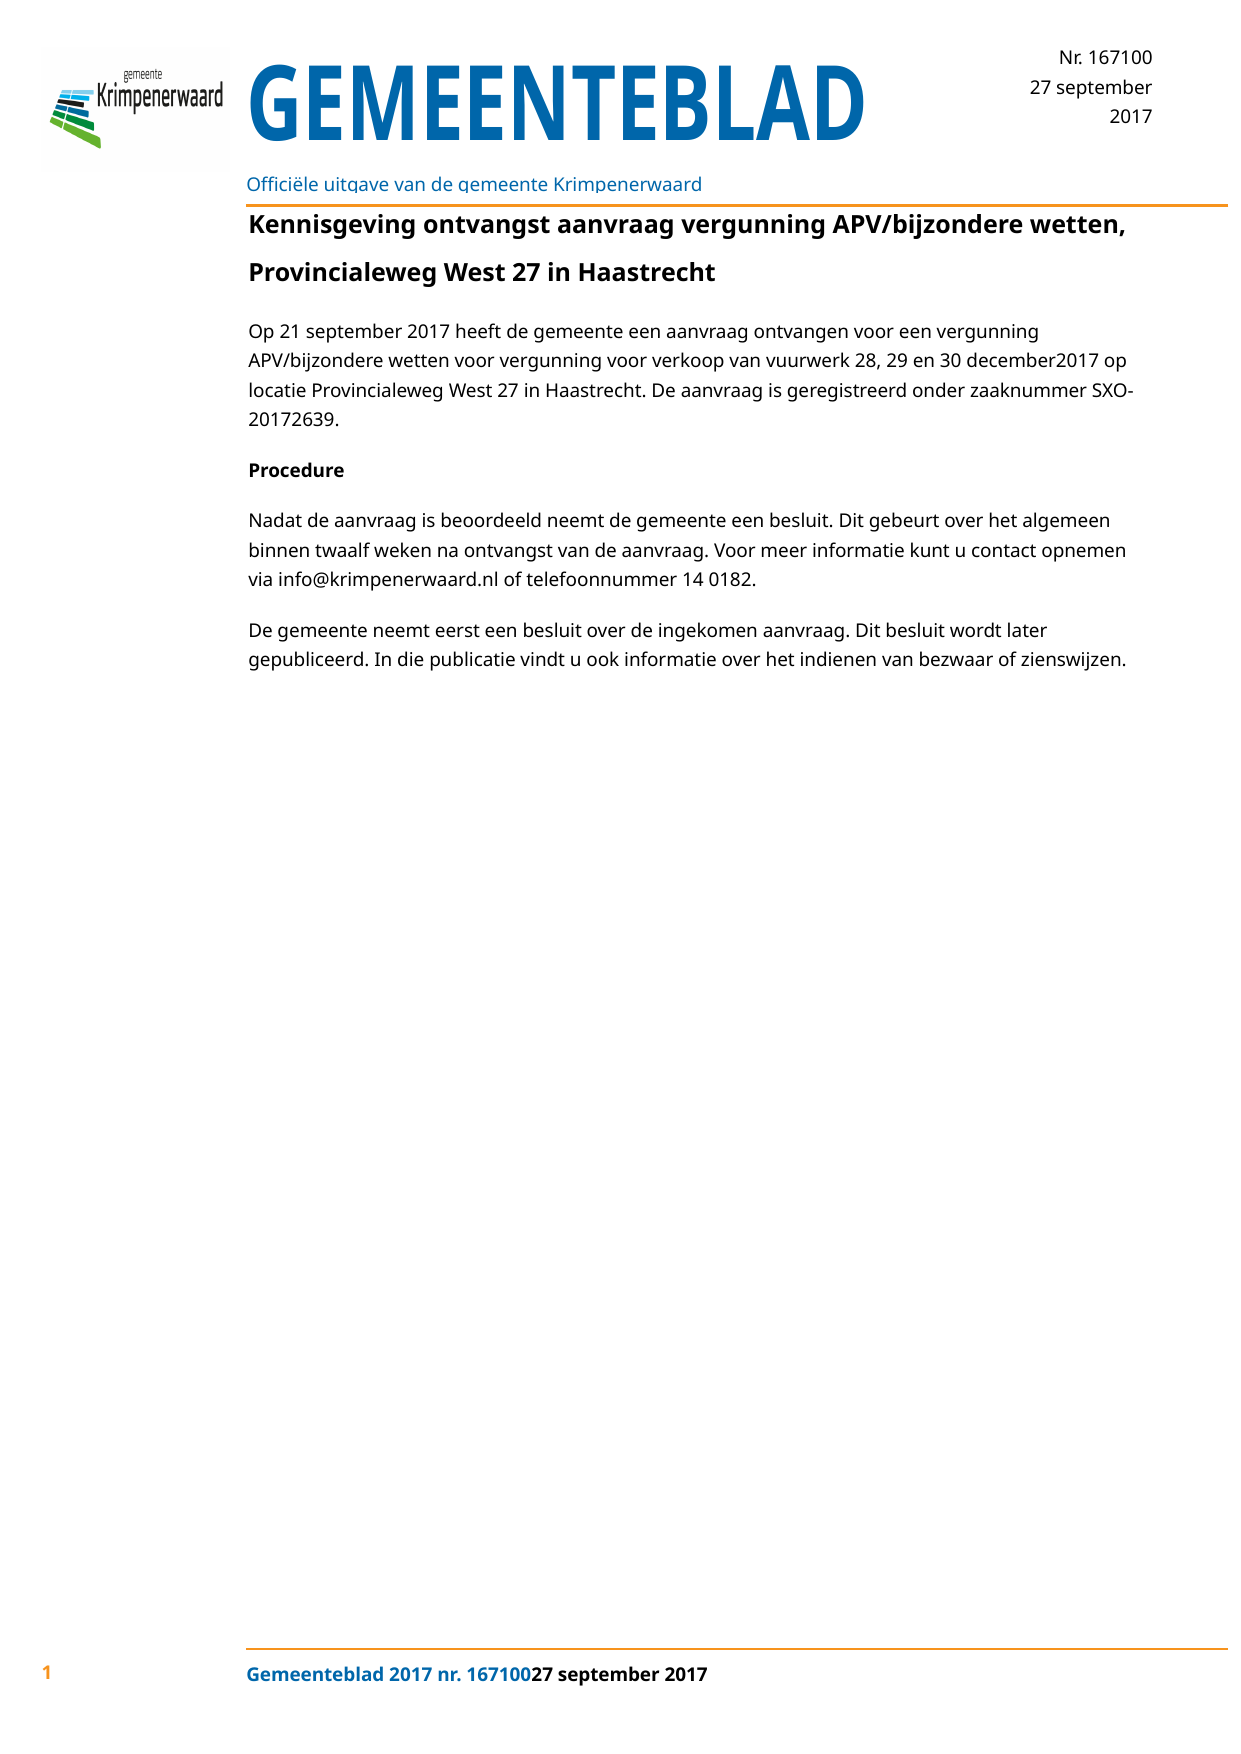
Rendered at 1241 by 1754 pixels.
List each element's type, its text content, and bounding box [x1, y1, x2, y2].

text Op 21 september 2017 heeft de gemeente een aanvraag ontvangen voor een vergunning APV/bijzondere wetten voor vergunning voor verkoop van vuurwerk 28, 29 en 30 december2017 op locatie Provincialeweg West 27 in Haastrecht. De aanvraag is geregistreerd onder zaaknummer SXO-20172639. [248, 318, 1152, 432]
text De gemeente neemt eerst een besluit over de ingekomen aanvraag. Dit besluit wordt later gepubliceerd. In die publicatie vindt u ook informatie over het indienen van bezwaar of zienswijzen. [248, 617, 1152, 672]
text Kennisgeving ontvangst aanvraag vergunning APV/bijzondere wetten, Provincialeweg West 27 in Haastrecht [248, 207, 1152, 288]
picture [41, 47, 231, 172]
text Procedure [248, 457, 1152, 483]
text Nadat de aanvraag is beoordeeld neemt de gemeente een besluit. Dit gebeurt over het algemeen binnen twaalf weken na ontvangst van de aanvraag. Voor meer informatie kunt u contact opnemen via info@krimpenerwaard.nl of telefoonnummer 14 0182. [248, 507, 1152, 592]
